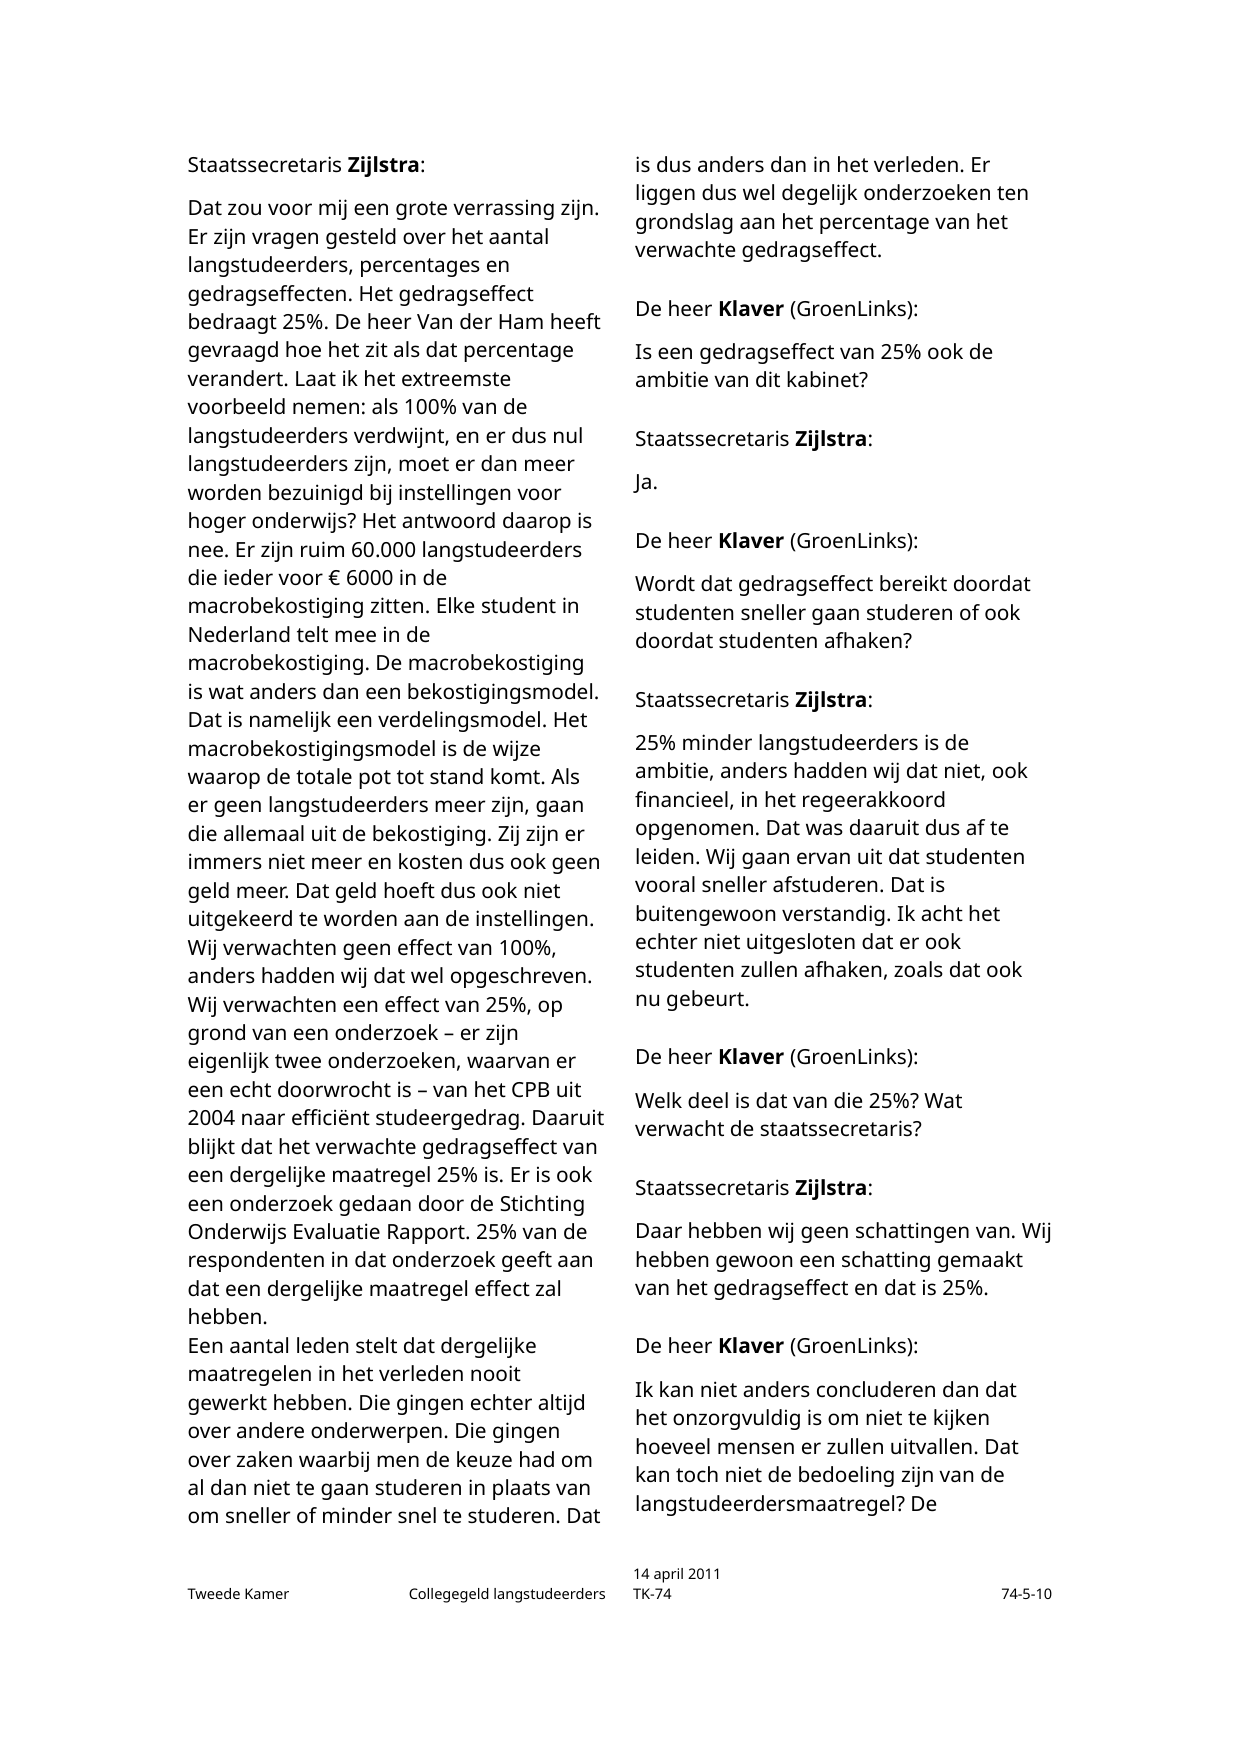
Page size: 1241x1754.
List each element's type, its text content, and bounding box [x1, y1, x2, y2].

text Staatssecretaris Zijlstra: [635, 685, 1053, 713]
text Dat zou voor mij een grote verrassing zijn. [187, 193, 605, 222]
text De heer Klaver (GroenLinks): [635, 526, 1053, 554]
text Wij verwachten geen effect van 100%, anders hadden wij dat wel opgeschreven. Wij verwachten een effect van 25%, op grond van een onderzoek – er zijn eigenlijk twee onderzoeken, waarvan er een echt doorwrocht is – van het CPB uit 2004 naar efficiënt studeergedrag. Daaruit blijkt dat het verwachte gedragseffect van een dergelijke maatregel 25% is. Er is ook een onderzoek gedaan door de Stichting Onderwijs Evaluatie Rapport. 25% van de respondenten in dat onderzoek geeft aan dat een dergelijke maatregel effect zal hebben. [187, 933, 605, 1331]
text Daar hebben wij geen schattingen van. Wij hebben gewoon een schatting gemaakt van het gedragseffect en dat is 25%. [635, 1216, 1053, 1302]
text Wordt dat gedragseffect bereikt doordat studenten sneller gaan studeren of ook doordat studenten afhaken? [635, 569, 1053, 655]
text Is een gedragseffect van 25% ook de ambitie van dit kabinet? [635, 337, 1053, 394]
text Er zijn vragen gesteld over het aantal langstudeerders, percentages en gedragseffecten. Het gedragseffect bedraagt 25%. De heer Van der Ham heeft gevraagd hoe het zit als dat percentage verandert. Laat ik het extreemste voorbeeld nemen: als 100% van de langstudeerders verdwijnt, en er dus nul langstudeerders zijn, moet er dan meer worden bezuinigd bij instellingen voor hoger onderwijs? Het antwoord daarop is nee. Er zijn ruim 60.000 langstudeerders die ieder voor € 6000 in de macrobekostiging zitten. Elke student in Nederland telt mee in de macrobekostiging. De macrobekostiging is wat anders dan een bekostigingsmodel. Dat is namelijk een verdelingsmodel. Het macrobekostigingsmodel is de wijze waarop de totale pot tot stand komt. Als er geen langstudeerders meer zijn, gaan die allemaal uit de bekostiging. Zij zijn er immers niet meer en kosten dus ook geen geld meer. Dat geld hoeft dus ook niet uitgekeerd te worden aan de instellingen. [187, 222, 605, 933]
text is dus anders dan in het verleden. Er liggen dus wel degelijk onderzoeken ten grondslag aan het percentage van het verwachte gedragseffect. [635, 150, 1053, 264]
text Staatssecretaris Zijlstra: [635, 1173, 1053, 1201]
text Staatssecretaris Zijlstra: [187, 150, 605, 178]
text 25% minder langstudeerders is de ambitie, anders hadden wij dat niet, ook financieel, in het regeerakkoord opgenomen. Dat was daaruit dus af te leiden. Wij gaan ervan uit dat studenten vooral sneller afstuderen. Dat is buitengewoon verstandig. Ik acht het echter niet uitgesloten dat er ook studenten zullen afhaken, zoals dat ook nu gebeurt. [635, 728, 1053, 1012]
text Een aantal leden stelt dat dergelijke maatregelen in het verleden nooit gewerkt hebben. Die gingen echter altijd over andere onderwerpen. Die gingen over zaken waarbij men de keuze had om al dan niet te gaan studeren in plaats van om sneller of minder snel te studeren. Dat [187, 1331, 605, 1530]
text Staatssecretaris Zijlstra: [635, 424, 1053, 452]
text Ik kan niet anders concluderen dan dat het onzorgvuldig is om niet te kijken hoeveel mensen er zullen uitvallen. Dat kan toch niet de bedoeling zijn van de langstudeerdersmaatregel? De [635, 1375, 1053, 1517]
text Welk deel is dat van die 25%? Wat verwacht de staatssecretaris? [635, 1086, 1053, 1143]
text Ja. [635, 467, 1053, 496]
text De heer Klaver (GroenLinks): [635, 1042, 1053, 1071]
text De heer Klaver (GroenLinks): [635, 294, 1053, 322]
text De heer Klaver (GroenLinks): [635, 1332, 1053, 1360]
